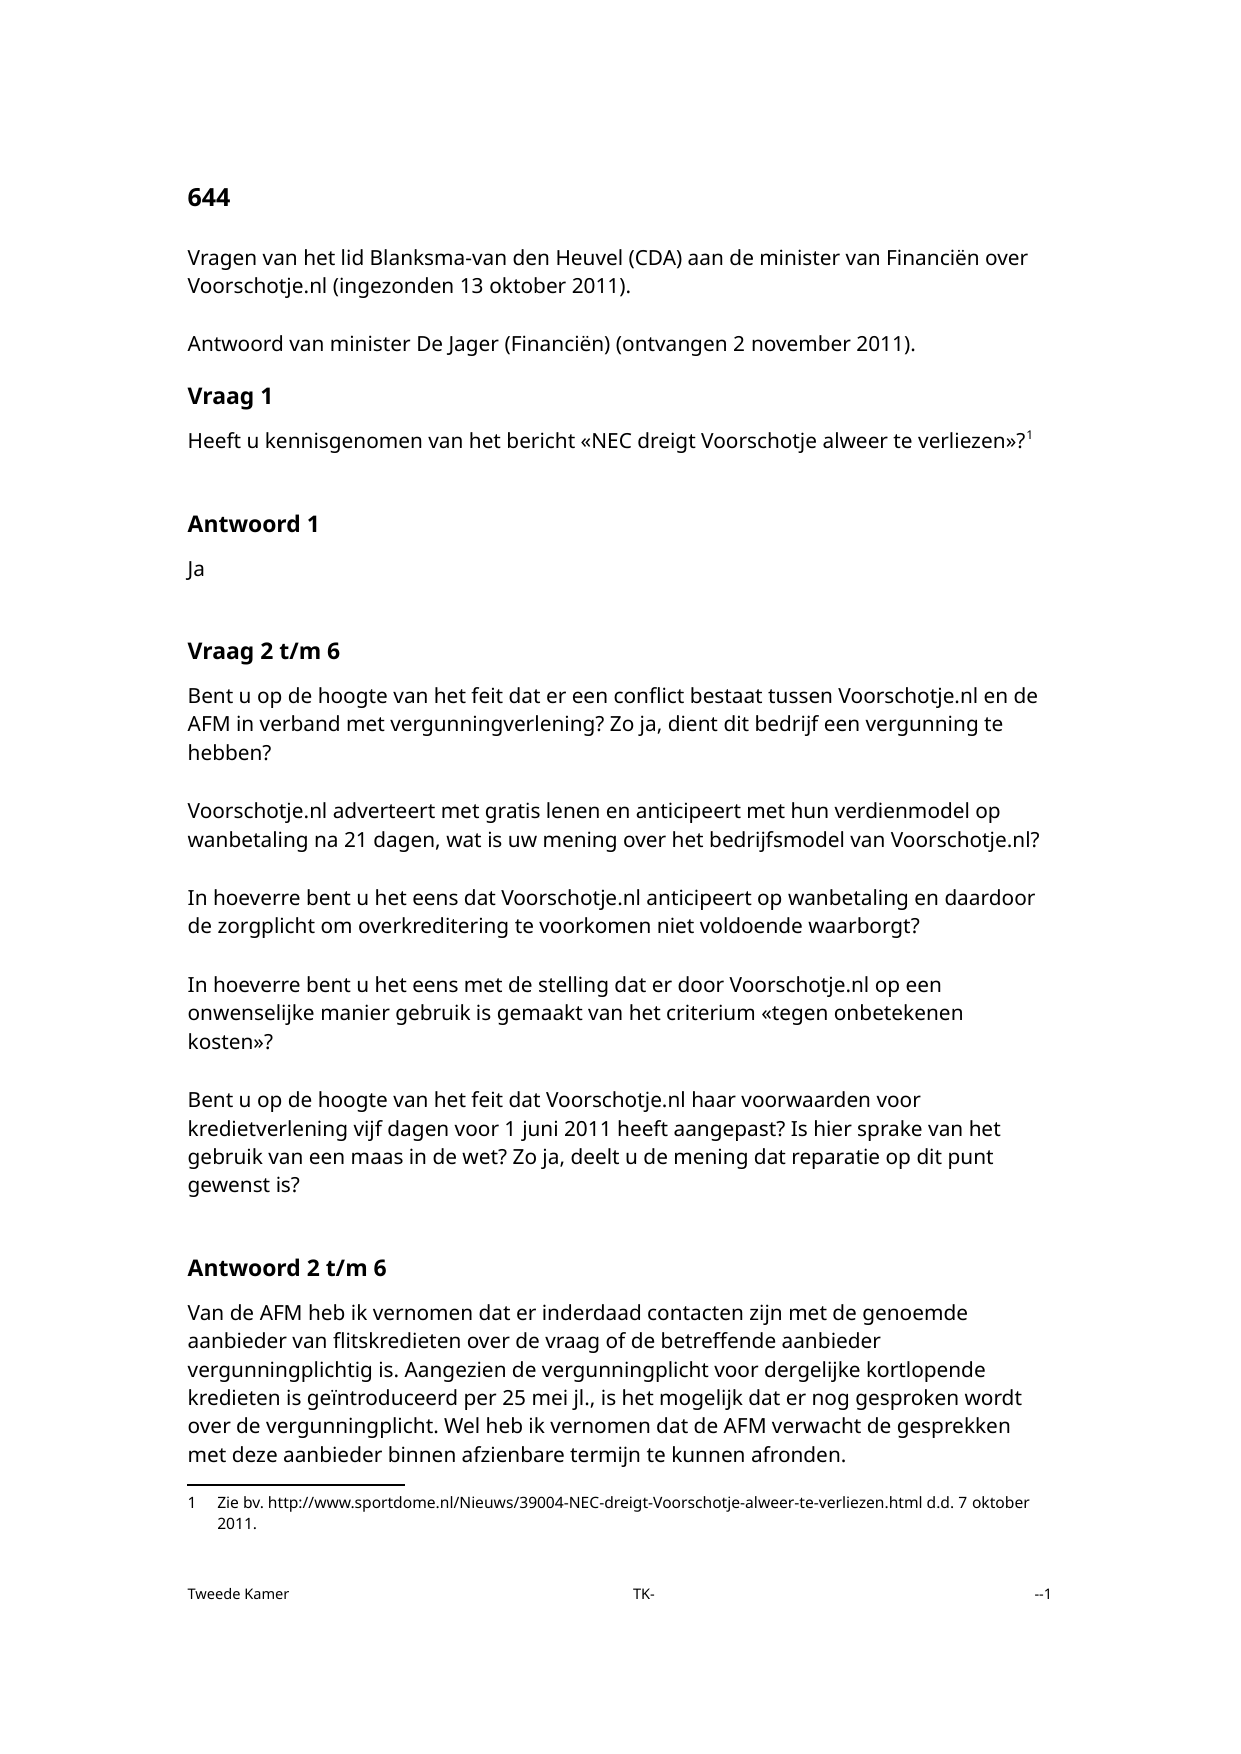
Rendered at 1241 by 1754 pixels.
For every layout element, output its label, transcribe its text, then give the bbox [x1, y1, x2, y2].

text In hoeverre bent u het eens dat Voorschotje.nl anticipeert op wanbetaling en daardoor de zorgplicht om overkreditering te voorkomen niet voldoende waarborgt? [187, 883, 1053, 940]
text Bent u op de hoogte van het feit dat er een conflict bestaat tussen Voorschotje.nl en de AFM in verband met vergunningverlening? Zo ja, dient dit bedrijf een vergunning te hebben? [187, 681, 1053, 766]
text Ja [187, 554, 1053, 582]
text Voorschotje.nl adverteert met gratis lenen en anticipeert met hun verdienmodel op wanbetaling na 21 dagen, wat is uw mening over het bedrijfsmodel van Voorschotje.nl? [187, 796, 1053, 853]
text Bent u op de hoogte van het feit dat Voorschotje.nl haar voorwaarden voor kredietverlening vijf dagen voor 1 juni 2011 heeft aangepast? Is hier sprake van het gebruik van een maas in de wet? Zo ja, deelt u de mening dat reparatie op dit punt gewenst is? [187, 1085, 1053, 1199]
text 644 [187, 179, 1053, 213]
text In hoeverre bent u het eens met de stelling dat er door Voorschotje.nl op een onwenselijke manier gebruik is gemaakt van het criterium «tegen onbetekenen kosten»? [187, 970, 1053, 1055]
text Vragen van het lid Blanksma-van den Heuvel (CDA) aan de minister van Financiën over Voorschotje.nl (ingezonden 13 oktober 2011). [187, 243, 1053, 300]
text Zie bv. http://www.sportdome.nl/Nieuws/39004-NEC-dreigt-Voorschotje-alweer-te-verliezen.html d.d. 7 oktober 2011. [187, 1477, 1053, 1534]
subtitle Antwoord 1 [187, 507, 1053, 539]
subtitle Antwoord 2 t/m 6 [187, 1252, 1053, 1283]
text Van de AFM heb ik vernomen dat er inderdaad contacten zijn met de genoemde aanbieder van flitskredieten over de vraag of de betreffende aanbieder vergunningplichtig is. Aangezien de vergunningplicht voor dergelijke kortlopende kredieten is geïntroduceerd per 25 mei jl., is het mogelijk dat er nog gesproken wordt over de vergunningplicht. Wel heb ik vernomen dat de AFM verwacht de gesprekken met deze aanbieder binnen afzienbare termijn te kunnen afronden. [187, 1298, 1053, 1468]
subtitle Vraag 2 t/m 6 [187, 635, 1053, 666]
text Antwoord van minister De Jager (Financiën) (ontvangen 2 november 2011). [187, 329, 1053, 358]
subtitle Vraag 1 [187, 380, 1053, 412]
text Heeft u kennisgenomen van het bericht «NEC dreigt Voorschotje alweer te verliezen»? [187, 427, 1053, 455]
